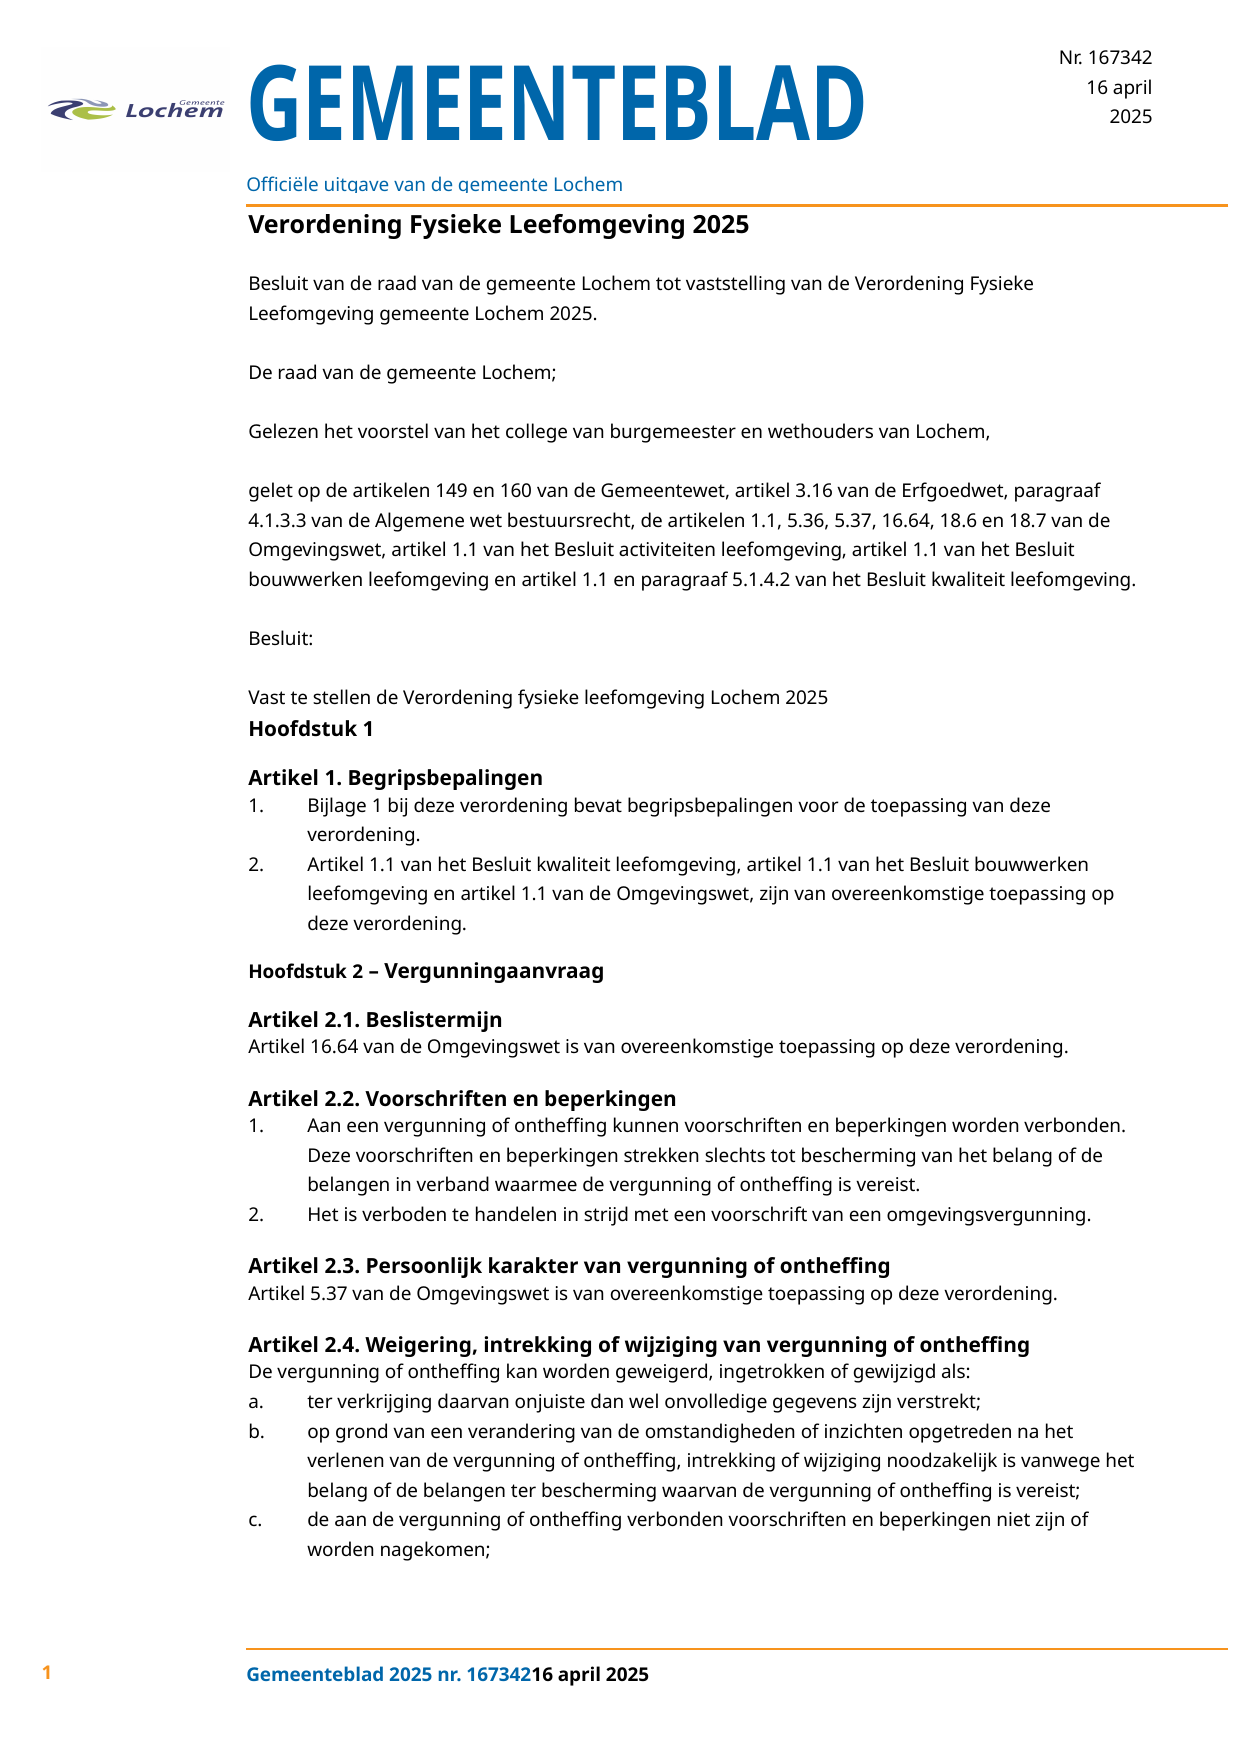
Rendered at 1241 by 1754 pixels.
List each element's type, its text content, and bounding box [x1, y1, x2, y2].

text Vast te stellen de Verordening fysieke leefomgeving Lochem 2025 [248, 684, 1152, 710]
text Artikel 2.3. Persoonlijk karakter van vergunning of ontheffing [248, 1251, 1152, 1280]
list Artikel 1.1 van het Besluit kwaliteit leefomgeving, artikel 1.1 van het Besluit bouwwerken leefomgeving en artikel 1.1 van de Omgevingswet, zijn van overeenkomstige toepassing op deze verordening. [248, 851, 1152, 936]
list Het is verboden te handelen in strijd met een voorschrift van een omgevingsvergunning. [248, 1201, 1152, 1227]
text De raad van de gemeente Lochem; [248, 359, 1152, 385]
text Hoofdstuk 1 [248, 714, 1152, 742]
picture [41, 47, 231, 172]
list Bijlage 1 bij deze verordening bevat begripsbepalingen voor de toepassing van deze verordening. [248, 792, 1152, 847]
text Besluit: [248, 625, 1152, 651]
text Artikel 2.2. Voorschriften en beperkingen [248, 1084, 1152, 1112]
text De vergunning of ontheffing kan worden geweigerd, ingetrokken of gewijzigd als: [248, 1359, 1152, 1384]
text Besluit van de raad van de gemeente Lochem tot vaststelling van de Verordening Fysieke Leefomgeving gemeente Lochem 2025. [248, 270, 1152, 326]
text gelet op de artikelen 149 en 160 van de Gemeentewet, artikel 3.16 van de Erfgoedwet, paragraaf 4.1.3.3 van de Algemene wet bestuursrecht, de artikelen 1.1, 5.36, 5.37, 16.64, 18.6 en 18.7 van de Omgevingswet, artikel 1.1 van het Besluit activiteiten leefomgeving, artikel 1.1 van het Besluit bouwwerken leefomgeving en artikel 1.1 en paragraaf 5.1.4.2 van het Besluit kwaliteit leefomgeving. [248, 477, 1152, 592]
text Artikel 5.37 van de Omgevingswet is van overeenkomstige toepassing op deze verordening. [248, 1280, 1152, 1306]
text Gelezen het voorstel van het college van burgemeester en wethouders van Lochem, [248, 418, 1152, 444]
text Artikel 1. Begripsbepalingen [248, 763, 1152, 792]
text Artikel 2.1. Beslistermijn [248, 1005, 1152, 1033]
list de aan de vergunning of ontheffing verbonden voorschriften en beperkingen niet zijn of worden nagekomen; [248, 1507, 1152, 1562]
text Artikel 2.4. Weigering, intrekking of wijziging van vergunning of ontheffing [248, 1330, 1152, 1359]
text Verordening Fysieke Leefomgeving 2025 [248, 207, 1152, 241]
text Hoofdstuk 2 – Vergunningaanvraag [248, 956, 1152, 984]
list ter verkrijging daarvan onjuiste dan wel onvolledige gegevens zijn verstrekt; [248, 1388, 1152, 1414]
list op grond van een verandering van de omstandigheden of inzichten opgetreden na het verlenen van de vergunning of ontheffing, intrekking of wijziging noodzakelijk is vanwege het belang of de belangen ter bescherming waarvan de vergunning of ontheffing is vereist; [248, 1418, 1152, 1503]
text Artikel 16.64 van de Omgevingswet is van overeenkomstige toepassing op deze verordening. [248, 1033, 1152, 1059]
list Aan een vergunning of ontheffing kunnen voorschriften en beperkingen worden verbonden. Deze voorschriften en beperkingen strekken slechts tot bescherming van het belang of de belangen in verband waarmee de vergunning of ontheffing is vereist. [248, 1112, 1152, 1197]
